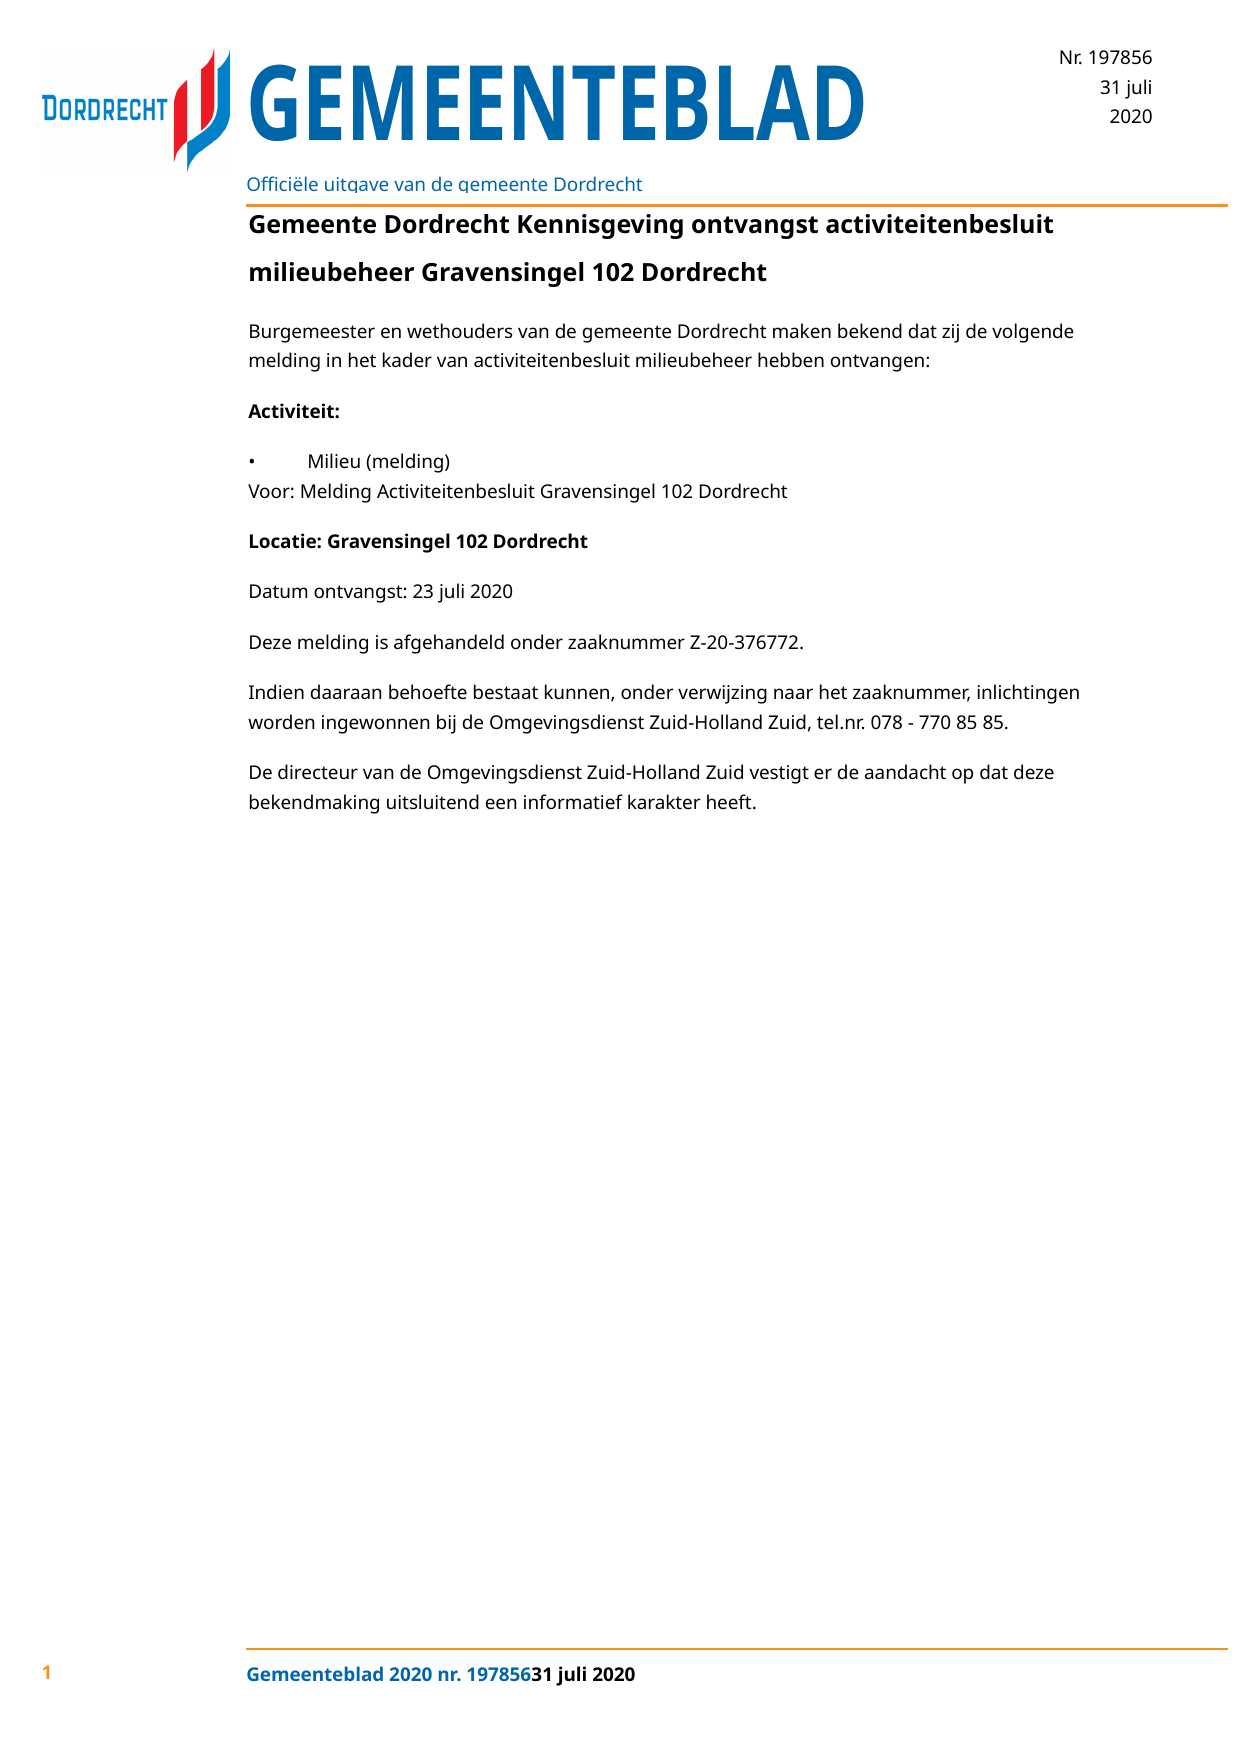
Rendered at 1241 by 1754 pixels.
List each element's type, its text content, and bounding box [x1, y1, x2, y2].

text Locatie: Gravensingel 102 Dordrecht [248, 528, 1152, 554]
picture [41, 47, 231, 172]
text Voor: Melding Activiteitenbesluit Gravensingel 102 Dordrecht [248, 478, 1152, 504]
text Gemeente Dordrecht Kennisgeving ontvangst activiteitenbesluit milieubeheer Gravensingel 102 Dordrecht [248, 207, 1152, 288]
text Indien daaraan behoefte bestaat kunnen, onder verwijzing naar het zaaknummer, inlichtingen worden ingewonnen bij de Omgevingsdienst Zuid-Holland Zuid, tel.nr. 078 - 770 85 85. [248, 679, 1152, 735]
list Milieu (melding) [248, 448, 1152, 474]
text De directeur van de Omgevingsdienst Zuid-Holland Zuid vestigt er de aandacht op dat deze bekendmaking uitsluitend een informatief karakter heeft. [248, 759, 1152, 815]
text Burgemeester en wethouders van de gemeente Dordrecht maken bekend dat zij de volgende melding in het kader van activiteitenbesluit milieubeheer hebben ontvangen: [248, 318, 1152, 373]
text Datum ontvangst: 23 juli 2020 [248, 579, 1152, 604]
text Deze melding is afgehandeld onder zaaknummer Z-20-376772. [248, 629, 1152, 655]
text Activiteit: [248, 398, 1152, 424]
